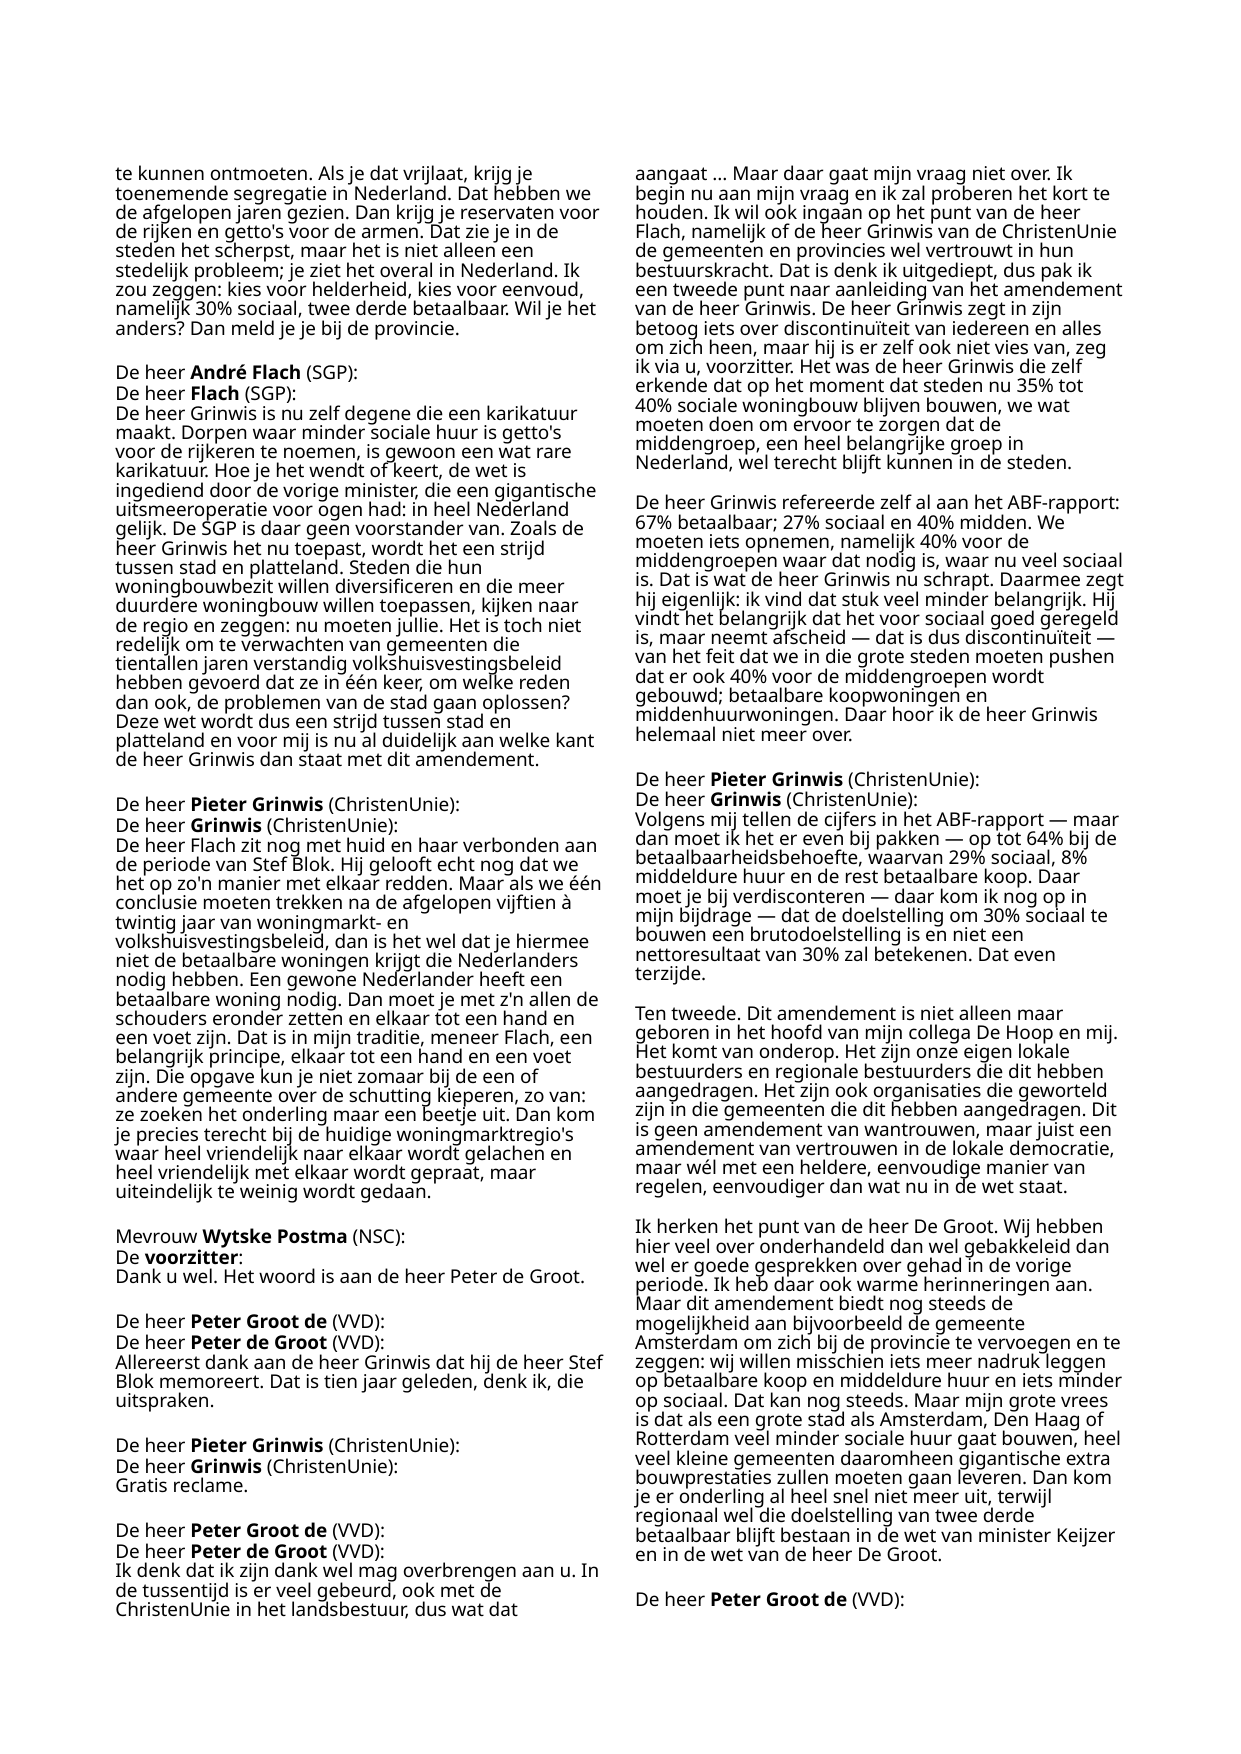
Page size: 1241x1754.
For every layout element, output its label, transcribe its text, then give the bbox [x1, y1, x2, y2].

text De heer Flach (SGP): [115, 385, 605, 404]
text Ik herken het punt van de heer De Groot. Wij hebben hier veel over onderhandeld dan wel gebakkeleid dan wel er goede gesprekken over gehad in de vorige periode. Ik heb daar ook warme herinneringen aan. Maar dit amendement biedt nog steeds de mogelijkheid aan bijvoorbeeld de gemeente Amsterdam om zich bij de provincie te vervoegen en te zeggen: wij willen misschien iets meer nadruk leggen op betaalbare koop en middeldure huur en iets minder op sociaal. Dat kan nog steeds. Maar mijn grote vrees is dat als een grote stad als Amsterdam, Den Haag of Rotterdam veel minder sociale huur gaat bouwen, heel veel kleine gemeenten daaromheen gigantische extra bouwprestaties zullen moeten gaan leveren. Dan kom je er onderling al heel snel niet meer uit, terwijl regionaal wel die doelstelling van twee derde betaalbaar blijft bestaan in de wet van minister Keijzer en in de wet van de heer De Groot. [635, 1218, 1125, 1565]
text De heer Peter de Groot (VVD): [115, 1543, 605, 1562]
text Allereerst dank aan de heer Grinwis dat hij de heer Stef Blok memoreert. Dat is tien jaar geleden, denk ik, die uitspraken. [115, 1354, 605, 1411]
text De heer Grinwis (ChristenUnie): [635, 791, 1125, 811]
text De heer Flach zit nog met huid en haar verbonden aan de periode van Stef Blok. Hij gelooft echt nog dat we het op zo'n manier met elkaar redden. Maar als we één conclusie moeten trekken na de afgelopen vijftien à twintig jaar van woningmarkt- en volkshuisvestingsbeleid, dan is het wel dat je hiermee niet de betaalbare woningen krijgt die Nederlanders nodig hebben. Een gewone Nederlander heeft een betaalbare woning nodig. Dan moet je met z'n allen de schouders eronder zetten en elkaar tot een hand en een voet zijn. Dat is in mijn traditie, meneer Flach, een belangrijk principe, elkaar tot een hand en een voet zijn. Die opgave kun je niet zomaar bij de een of andere gemeente over de schutting kieperen, zo van: ze zoeken het onderling maar een beetje uit. Dan kom je precies terecht bij de huidige woningmarktregio's waar heel vriendelijk naar elkaar wordt gelachen en heel vriendelijk met elkaar wordt gepraat, maar uiteindelijk te weinig wordt gedaan. [115, 837, 605, 1203]
text De heer Pieter Grinwis (ChristenUnie): [115, 1432, 605, 1458]
text De heer Grinwis (ChristenUnie): [115, 817, 605, 837]
text te kunnen ontmoeten. Als je dat vrijlaat, krijg je toenemende segregatie in Nederland. Dat hebben we de afgelopen jaren gezien. Dan krijg je reservaten voor de rijken en getto's voor de armen. Dat zie je in de steden het scherpst, maar het is niet alleen een stedelijk probleem; je ziet het overal in Nederland. Ik zou zeggen: kies voor helderheid, kies voor eenvoud, namelijk 30% sociaal, twee derde betaalbaar. Wil je het anders? Dan meld je je bij de provincie. [115, 165, 605, 339]
text De heer André Flach (SGP): [115, 359, 605, 385]
text Gratis reclame. [115, 1477, 605, 1497]
text aangaat ... Maar daar gaat mijn vraag niet over. Ik begin nu aan mijn vraag en ik zal proberen het kort te houden. Ik wil ook ingaan op het punt van de heer Flach, namelijk of de heer Grinwis van de ChristenUnie de gemeenten en provincies wel vertrouwt in hun bestuurskracht. Dat is denk ik uitgediept, dus pak ik een tweede punt naar aanleiding van het amendement van de heer Grinwis. De heer Grinwis zegt in zijn betoog iets over discontinuïteit van iedereen en alles om zich heen, maar hij is er zelf ook niet vies van, zeg ik via u, voorzitter. Het was de heer Grinwis die zelf erkende dat op het moment dat steden nu 35% tot 40% sociale woningbouw blijven bouwen, we wat moeten doen om ervoor te zorgen dat de middengroep, een heel belangrijke groep in Nederland, wel terecht blijft kunnen in de steden. [635, 165, 1125, 474]
text De heer Grinwis is nu zelf degene die een karikatuur maakt. Dorpen waar minder sociale huur is getto's voor de rijkeren te noemen, is gewoon een wat rare karikatuur. Hoe je het wendt of keert, de wet is ingediend door de vorige minister, die een gigantische uitsmeeroperatie voor ogen had: in heel Nederland gelijk. De SGP is daar geen voorstander van. Zoals de heer Grinwis het nu toepast, wordt het een strijd tussen stad en platteland. Steden die hun woningbouwbezit willen diversificeren en die meer duurdere woningbouw willen toepassen, kijken naar de regio en zeggen: nu moeten jullie. Het is toch niet redelijk om te verwachten van gemeenten die tientallen jaren verstandig volkshuisvestingsbeleid hebben gevoerd dat ze in één keer, om welke reden dan ook, de problemen van de stad gaan oplossen? Deze wet wordt dus een strijd tussen stad en platteland en voor mij is nu al duidelijk aan welke kant de heer Grinwis dan staat met dit amendement. [115, 404, 605, 771]
text Ten tweede. Dit amendement is niet alleen maar geboren in het hoofd van mijn collega De Hoop en mij. Het komt van onderop. Het zijn onze eigen lokale bestuurders en regionale bestuurders die dit hebben aangedragen. Het zijn ook organisaties die geworteld zijn in die gemeenten die dit hebben aangedragen. Dit is geen amendement van wantrouwen, maar juist een amendement van vertrouwen in de lokale democratie, maar wél met een heldere, eenvoudige manier van regelen, eenvoudiger dan wat nu in de wet staat. [635, 1005, 1125, 1198]
text De heer Pieter Grinwis (ChristenUnie): [115, 792, 605, 817]
text De heer Grinwis refereerde zelf al aan het ABF-rapport: 67% betaalbaar; 27% sociaal en 40% midden. We moeten iets opnemen, namelijk 40% voor de middengroepen waar dat nodig is, waar nu veel sociaal is. Dat is wat de heer Grinwis nu schrapt. Daarmee zegt hij eigenlijk: ik vind dat stuk veel minder belangrijk. Hij vindt het belangrijk dat het voor sociaal goed geregeld is, maar neemt afscheid — dat is dus discontinuïteit — van het feit dat we in die grote steden moeten pushen dat er ook 40% voor de middengroepen wordt gebouwd; betaalbare koopwoningen en middenhuurwoningen. Daar hoor ik de heer Grinwis helemaal niet meer over. [635, 494, 1125, 745]
text De heer Peter de Groot (VVD): [115, 1334, 605, 1354]
text De heer Peter Groot de (VVD): [635, 1586, 1125, 1612]
text Ik denk dat ik zijn dank wel mag overbrengen aan u. In de tussentijd is er veel gebeurd, ook met de ChristenUnie in het landsbestuur, dus wat dat [115, 1562, 605, 1620]
text Volgens mij tellen de cijfers in het ABF-rapport — maar dan moet ik het er even bij pakken — op tot 64% bij de betaalbaarheidsbehoefte, waarvan 29% sociaal, 8% middeldure huur en de rest betaalbare koop. Daar moet je bij verdisconteren — daar kom ik nog op in mijn bijdrage — dat de doelstelling om 30% sociaal te bouwen een brutodoelstelling is en niet een nettoresultaat van 30% zal betekenen. Dat even terzijde. [635, 811, 1125, 984]
text Mevrouw Wytske Postma (NSC): [115, 1223, 605, 1249]
text Dank u wel. Het woord is aan de heer Peter de Groot. [115, 1268, 605, 1288]
text De voorzitter: [115, 1249, 605, 1268]
text De heer Peter Groot de (VVD): [115, 1309, 605, 1334]
text De heer Peter Groot de (VVD): [115, 1517, 605, 1543]
text De heer Grinwis (ChristenUnie): [115, 1458, 605, 1477]
text De heer Pieter Grinwis (ChristenUnie): [635, 766, 1125, 791]
